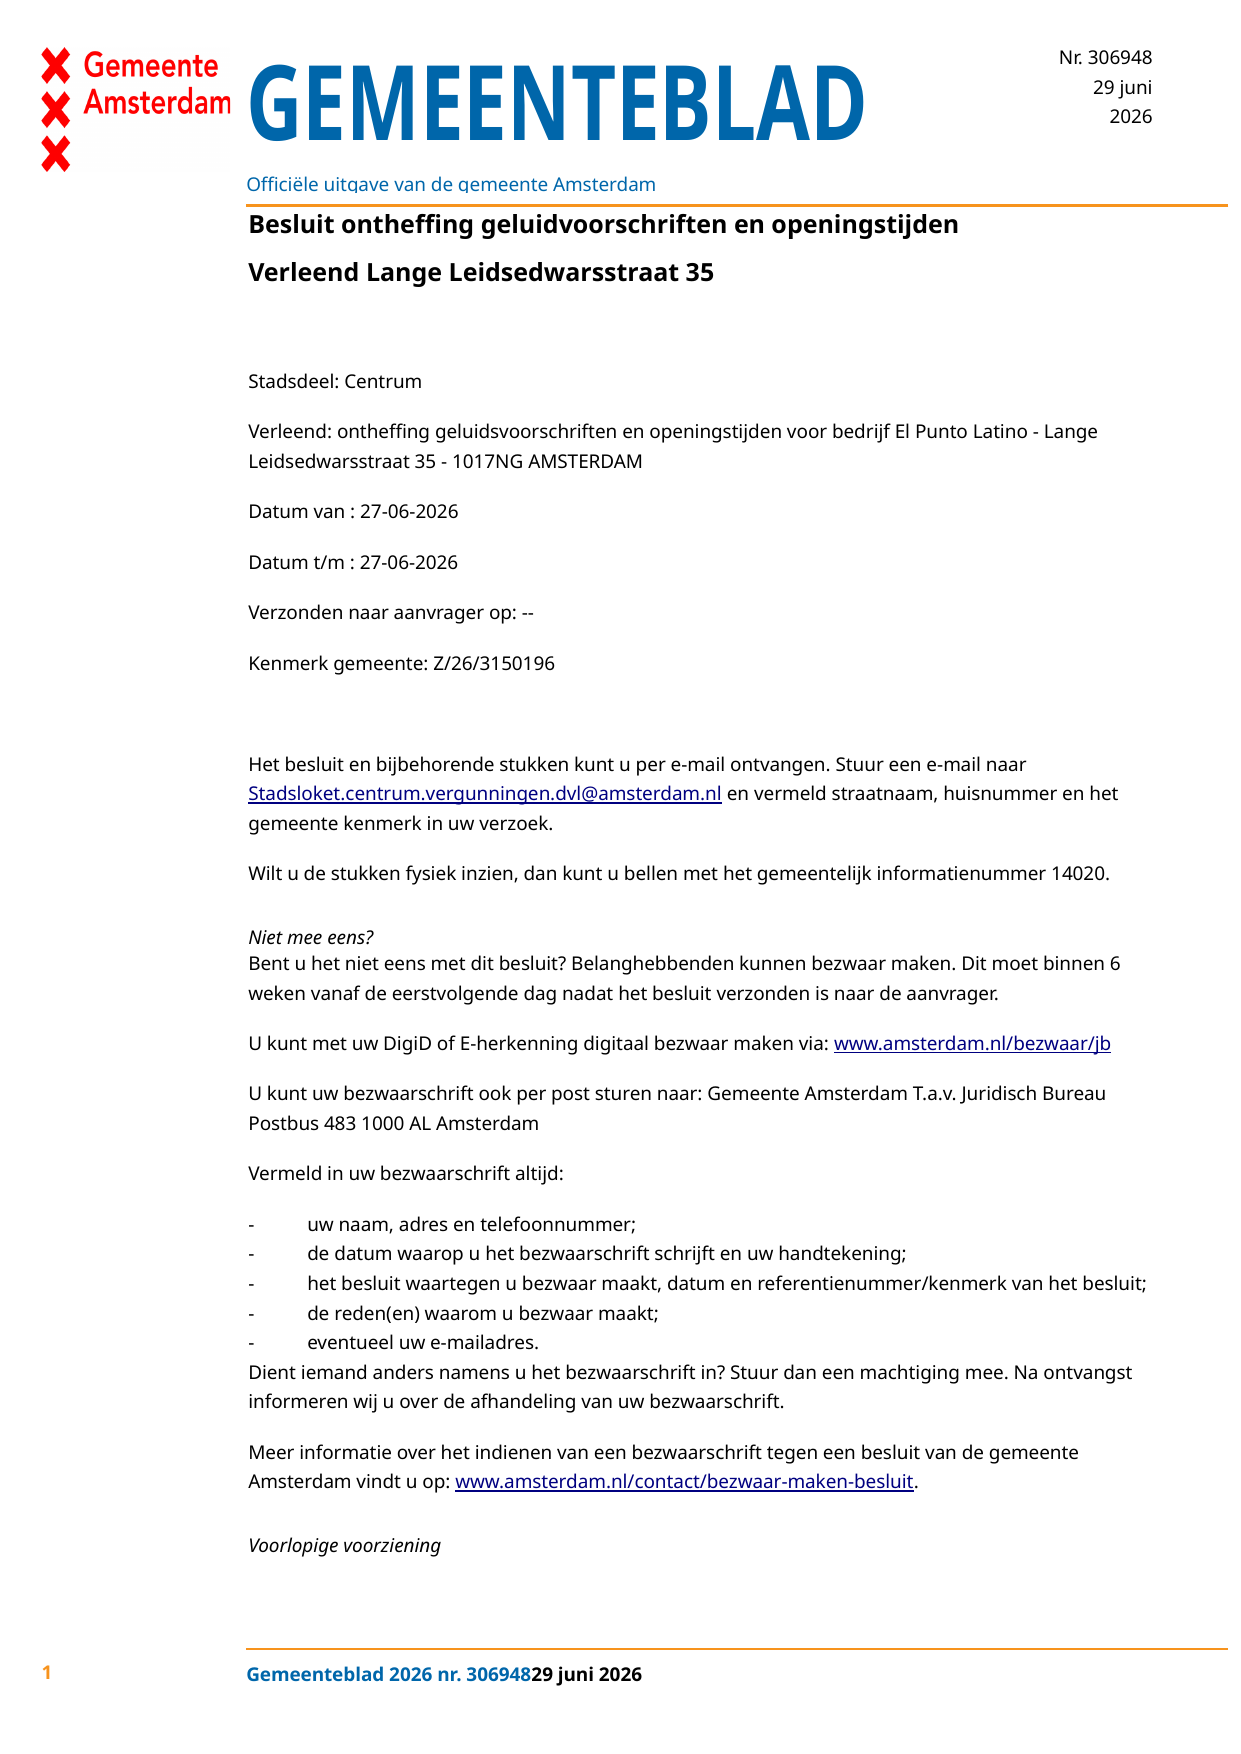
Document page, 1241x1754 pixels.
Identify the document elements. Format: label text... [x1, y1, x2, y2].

text Het besluit en bijbehorende stukken kunt u per e-mail ontvangen. Stuur een e-mail naar Stadsloket.centrum.vergunningen.dvl@amsterdam.nl en vermeld straatnaam, huisnummer en het gemeente kenmerk in uw verzoek. [248, 751, 1152, 836]
text U kunt uw bezwaarschrift ook per post sturen naar: Gemeente Amsterdam T.a.v. Juridisch Bureau Postbus 483 1000 AL Amsterdam [248, 1081, 1152, 1136]
text Wilt u de stukken fysiek inzien, dan kunt u bellen met het gemeentelijk informatienummer 14020. [248, 860, 1152, 886]
text Niet mee eens? [248, 924, 1152, 950]
text Dient iemand anders namens u het bezwaarschrift in? Stuur dan een machtiging mee. Na ontvangst informeren wij u over de afhandeling van uw bezwaarschrift. [248, 1359, 1152, 1414]
text Verzonden naar aanvrager op: -- [248, 599, 1152, 625]
text Vermeld in uw bezwaarschrift altijd: [248, 1161, 1152, 1186]
list de reden(en) waarom u bezwaar maakt; [248, 1300, 1152, 1325]
picture [41, 47, 231, 172]
text Datum van : 27-06-2026 [248, 499, 1152, 524]
list het besluit waartegen u bezwaar maakt, datum en referentienummer/kenmerk van het besluit; [248, 1270, 1152, 1296]
list de datum waarop u het bezwaarschrift schrijft en uw handtekening; [248, 1241, 1152, 1266]
text Bent u het niet eens met dit besluit? Belanghebbenden kunnen bezwaar maken. Dit moet binnen 6 weken vanaf de eerstvolgende dag nadat het besluit verzonden is naar de aanvrager. [248, 950, 1152, 1005]
list eventueel uw e-mailadres. [248, 1329, 1152, 1355]
text U kunt met uw DigiD of E-herkenning digitaal bezwaar maken via: www.amsterdam.nl/bezwaar/jb [248, 1030, 1152, 1056]
text Kenmerk gemeente: Z/26/3150196 [248, 650, 1152, 676]
text Besluit ontheffing geluidvoorschriften en openingstijden Verleend Lange Leidsedwarsstraat 35 [248, 207, 1152, 288]
text Verleend: ontheffing geluidsvoorschriften en openingstijden voor bedrijf El Punto Latino - Lange Leidsedwarsstraat 35 - 1017NG AMSTERDAM [248, 419, 1152, 474]
text Datum t/m : 27-06-2026 [248, 549, 1152, 575]
text Voorlopige voorziening [248, 1532, 1152, 1558]
text Meer informatie over het indienen van een bezwaarschrift tegen een besluit van de gemeente Amsterdam vindt u op: www.amsterdam.nl/contact/bezwaar-maken-besluit. [248, 1439, 1152, 1494]
text Stadsdeel: Centrum [248, 368, 1152, 394]
list uw naam, adres en telefoonnummer; [248, 1211, 1152, 1237]
